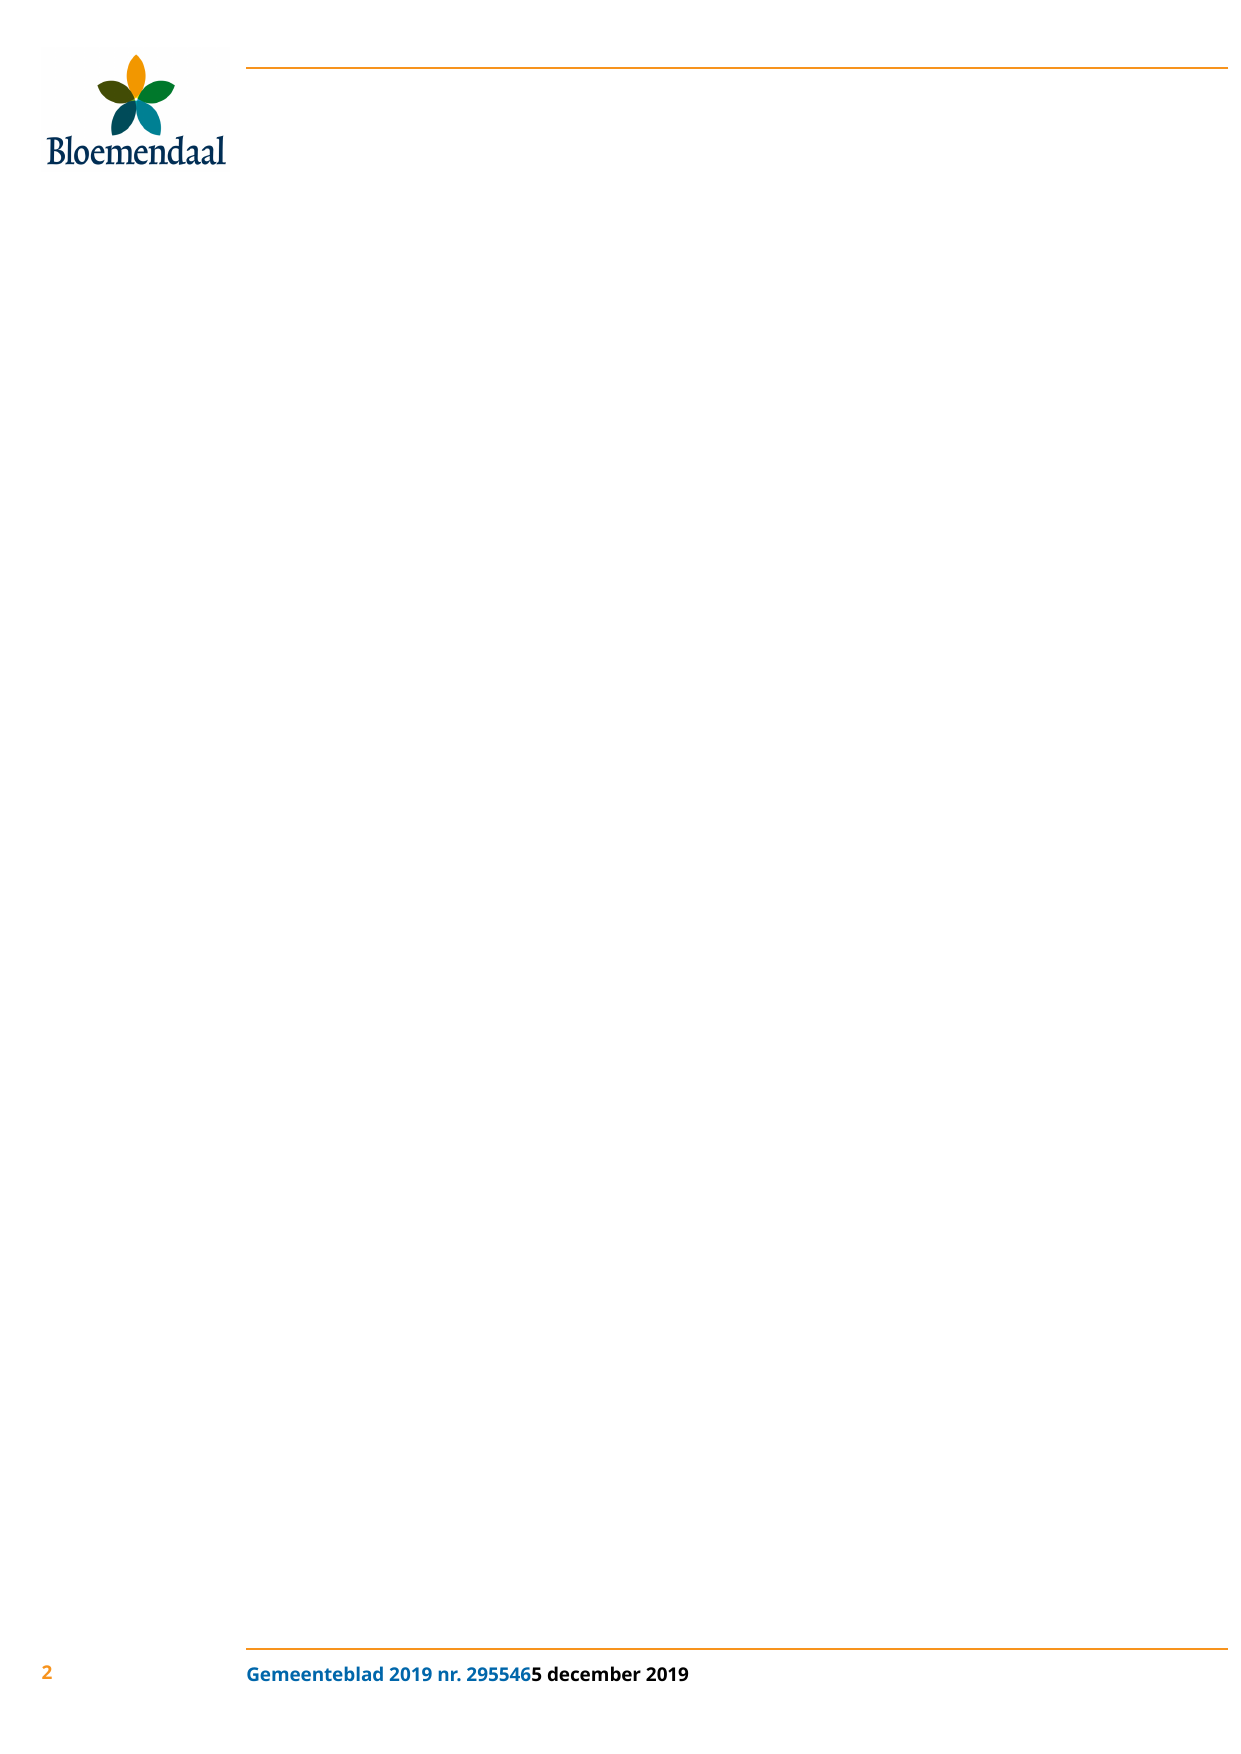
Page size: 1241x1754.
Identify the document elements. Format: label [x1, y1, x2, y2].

picture [41, 47, 231, 172]
